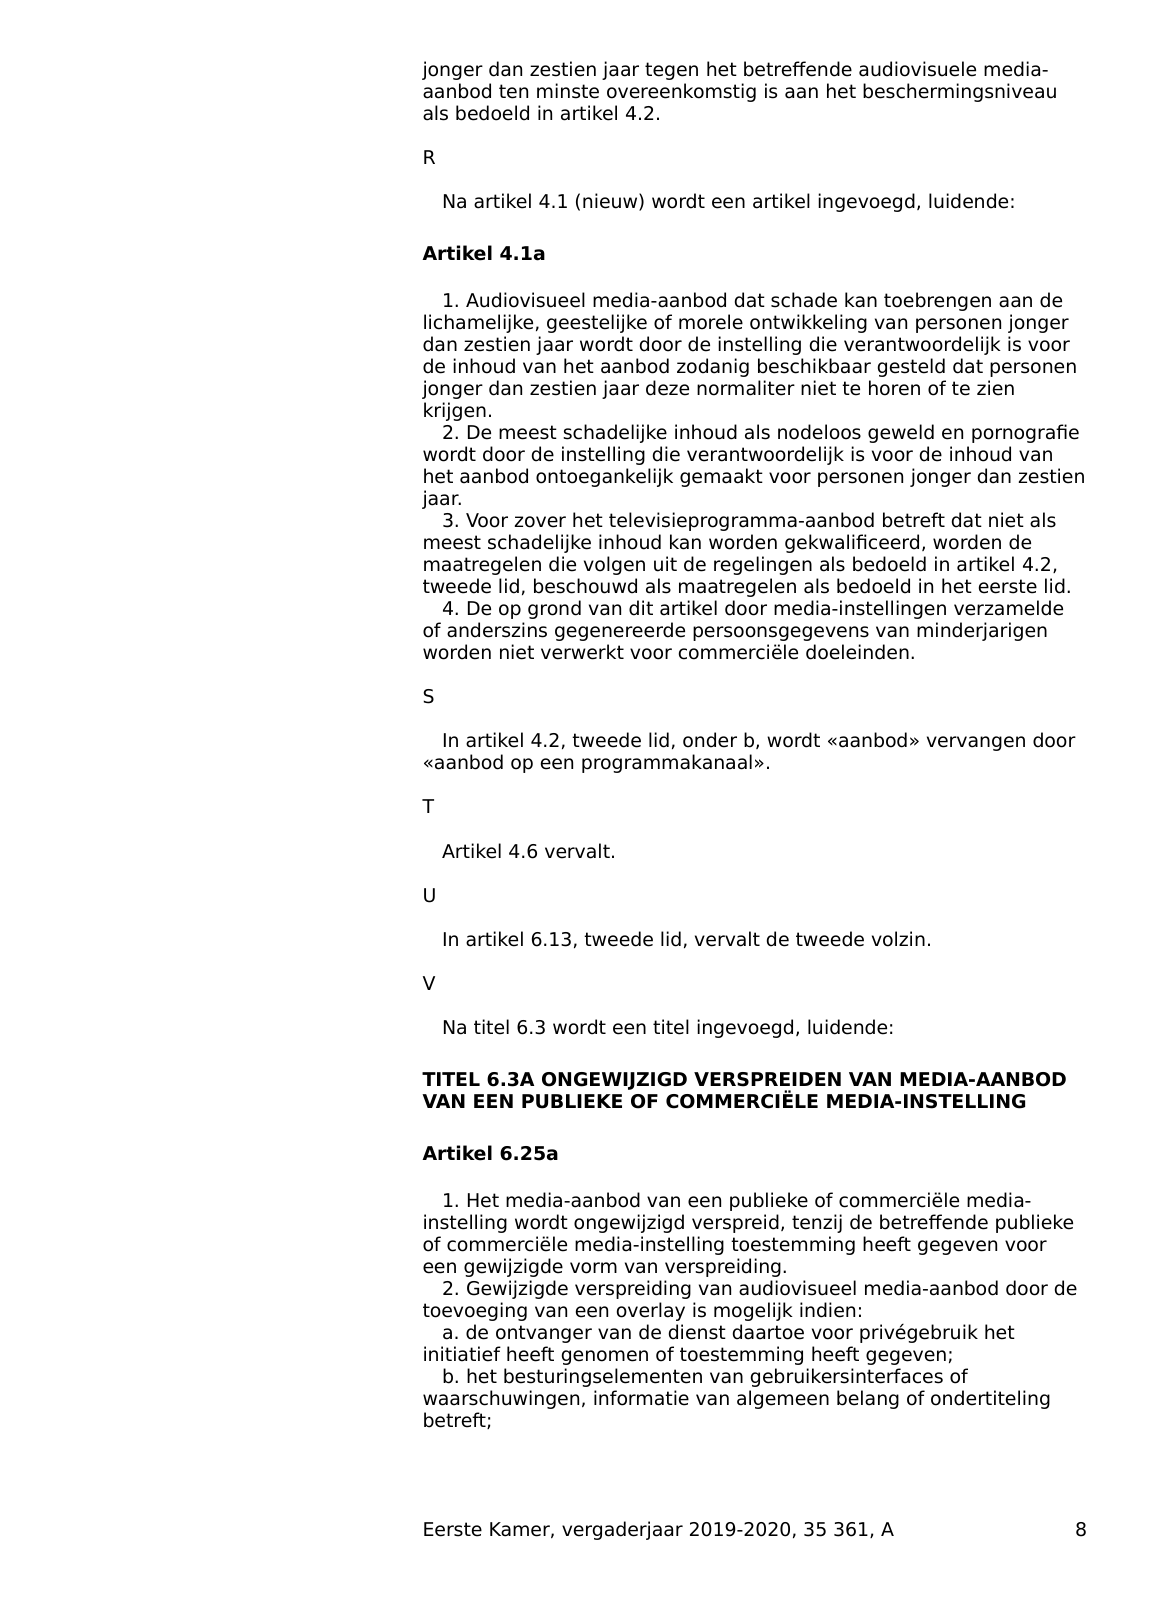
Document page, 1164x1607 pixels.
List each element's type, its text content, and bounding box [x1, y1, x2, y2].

text a. de ontvanger van de dienst daartoe voor privégebruik het initiatief heeft genomen of toestemming heeft gegeven; [422, 1322, 1087, 1366]
text T [422, 796, 1087, 818]
text U [422, 885, 1087, 907]
text 1. Audiovisueel media-aanbod dat schade kan toebrengen aan de lichamelijke, geestelijke of morele ontwikkeling van personen jonger dan zestien jaar wordt door de instelling die verantwoordelijk is voor de inhoud van het aanbod zodanig beschikbaar gesteld dat personen jonger dan zestien jaar deze normaliter niet te horen of te zien krijgen. [422, 290, 1087, 422]
text 2. De meest schadelijke inhoud als nodeloos geweld en pornografie wordt door de instelling die verantwoordelijk is voor de inhoud van het aanbod ontoegankelijk gemaakt voor personen jonger dan zestien jaar. [422, 422, 1087, 510]
text 1. Het media-aanbod van een publieke of commerciële media-instelling wordt ongewijzigd verspreid, tenzij de betreffende publieke of commerciële media-instelling toestemming heeft gegeven voor een gewijzigde vorm van verspreiding. [422, 1190, 1087, 1278]
text R [422, 147, 1087, 169]
subtitle Artikel 4.1a [422, 243, 1087, 265]
text In artikel 4.2, tweede lid, onder b, wordt «aanbod» vervangen door «aanbod op een programmakanaal». [422, 730, 1087, 774]
text b. het besturingselementen van gebruikersinterfaces of waarschuwingen, informatie van algemeen belang of ondertiteling betreft; [422, 1366, 1087, 1432]
text Na artikel 4.1 (nieuw) wordt een artikel ingevoegd, luidende: [422, 191, 1087, 213]
text S [422, 686, 1087, 708]
subtitle TITEL 6.3A ONGEWIJZIGD VERSPREIDEN VAN MEDIA-AANBOD VAN EEN PUBLIEKE OF COMMERCIËLE MEDIA-INSTELLING [422, 1069, 1087, 1113]
subtitle Artikel 6.25a [422, 1143, 1087, 1165]
text V [422, 973, 1087, 995]
text 2. Gewijzigde verspreiding van audiovisueel media-aanbod door de toevoeging van een overlay is mogelijk indien: [422, 1278, 1087, 1322]
text jonger dan zestien jaar tegen het betreffende audiovisuele media-aanbod ten minste overeenkomstig is aan het beschermingsniveau als bedoeld in artikel 4.2. [422, 59, 1087, 125]
text 3. Voor zover het televisieprogramma-aanbod betreft dat niet als meest schadelijke inhoud kan worden gekwalificeerd, worden de maatregelen die volgen uit de regelingen als bedoeld in artikel 4.2, tweede lid, beschouwd als maatregelen als bedoeld in het eerste lid. [422, 510, 1087, 598]
text Artikel 4.6 vervalt. [422, 841, 1087, 863]
text In artikel 6.13, tweede lid, vervalt de tweede volzin. [422, 929, 1087, 951]
text Na titel 6.3 wordt een titel ingevoegd, luidende: [422, 1017, 1087, 1039]
text 4. De op grond van dit artikel door media-instellingen verzamelde of anderszins gegenereerde persoonsgegevens van minderjarigen worden niet verwerkt voor commerciële doeleinden. [422, 598, 1087, 664]
